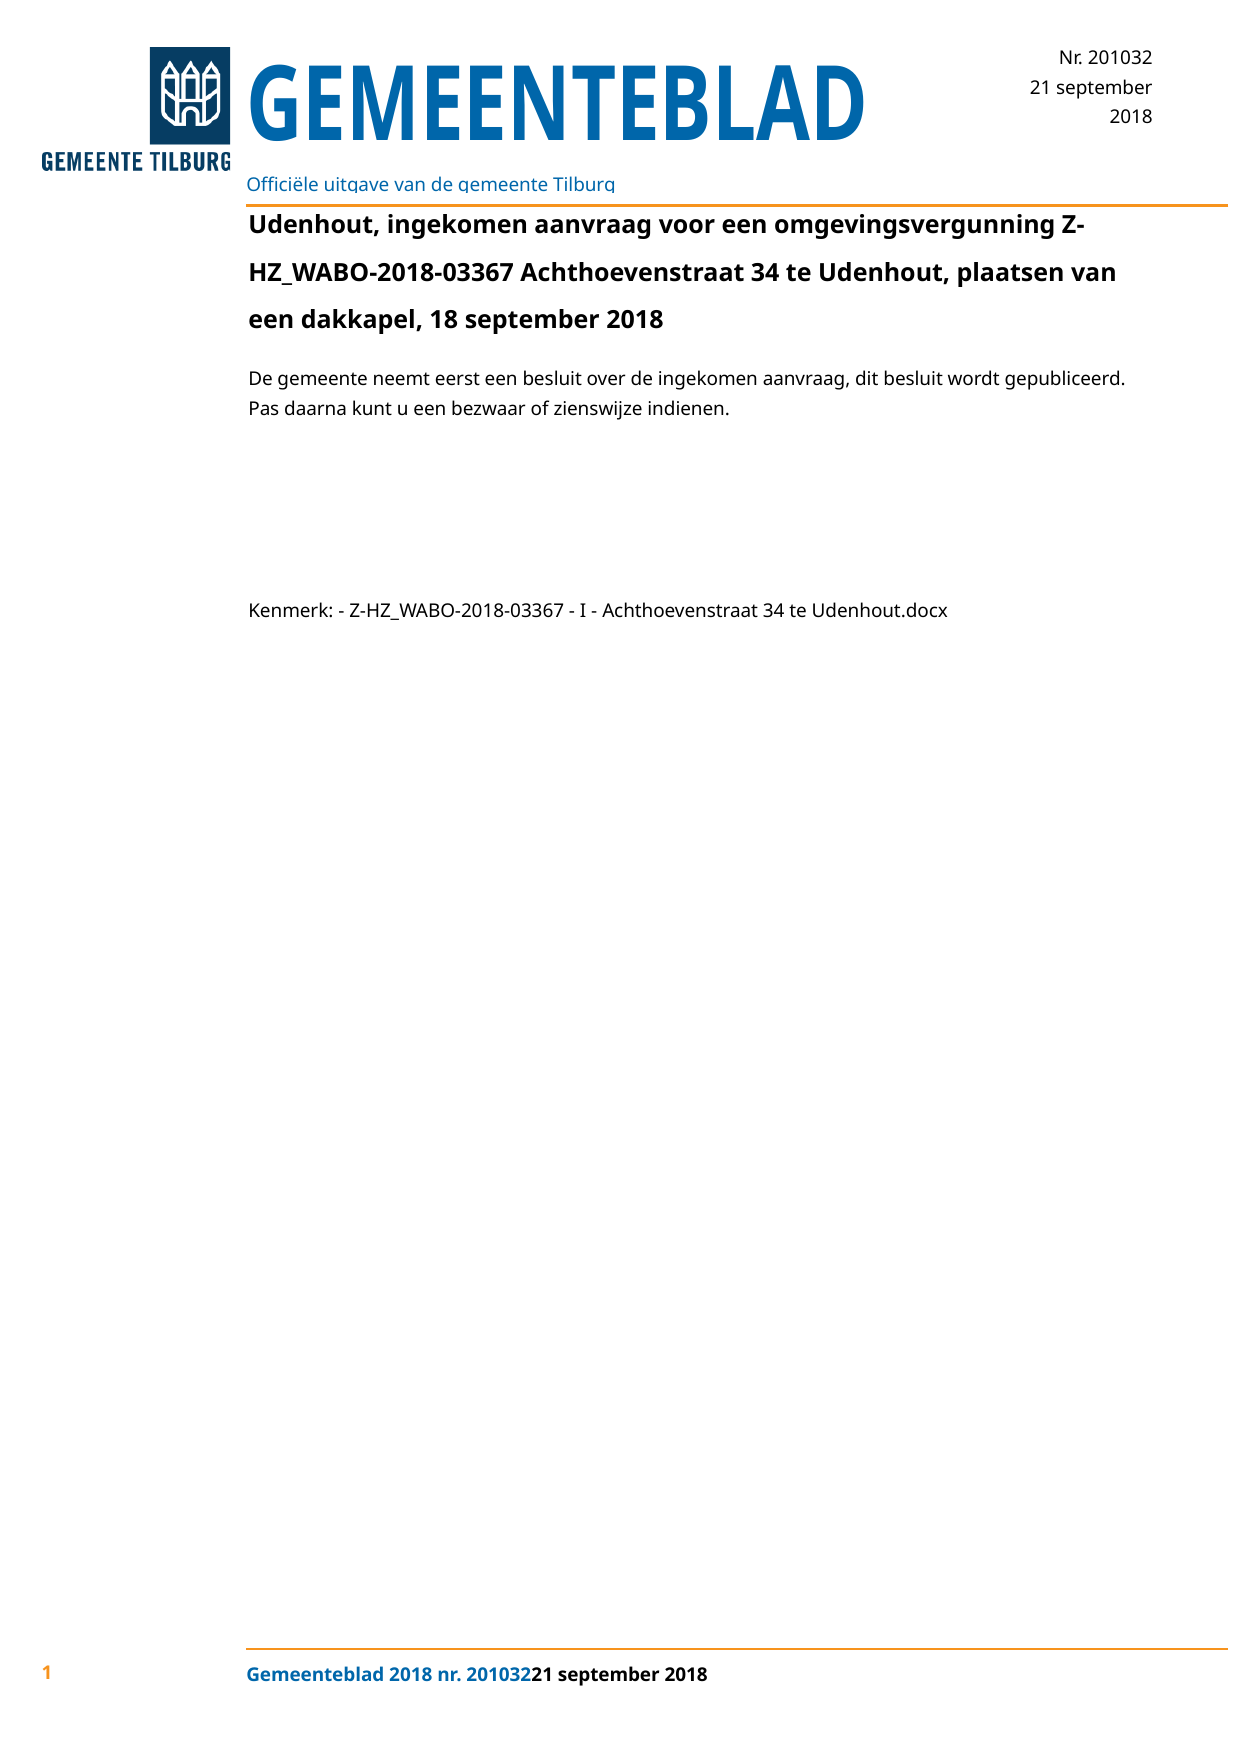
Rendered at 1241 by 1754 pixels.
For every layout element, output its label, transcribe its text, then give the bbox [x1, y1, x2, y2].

text Kenmerk: - Z-HZ_WABO-2018-03367 - I - Achthoevenstraat 34 te Udenhout.docx [248, 597, 1152, 622]
text De gemeente neemt eerst een besluit over de ingekomen aanvraag, dit besluit wordt gepubliceerd. Pas daarna kunt u een bezwaar of zienswijze indienen. [248, 366, 1152, 421]
picture [41, 47, 231, 172]
text Udenhout, ingekomen aanvraag voor een omgevingsvergunning Z-HZ_WABO-2018-03367 Achthoevenstraat 34 te Udenhout, plaatsen van een dakkapel, 18 september 2018 [248, 207, 1152, 336]
